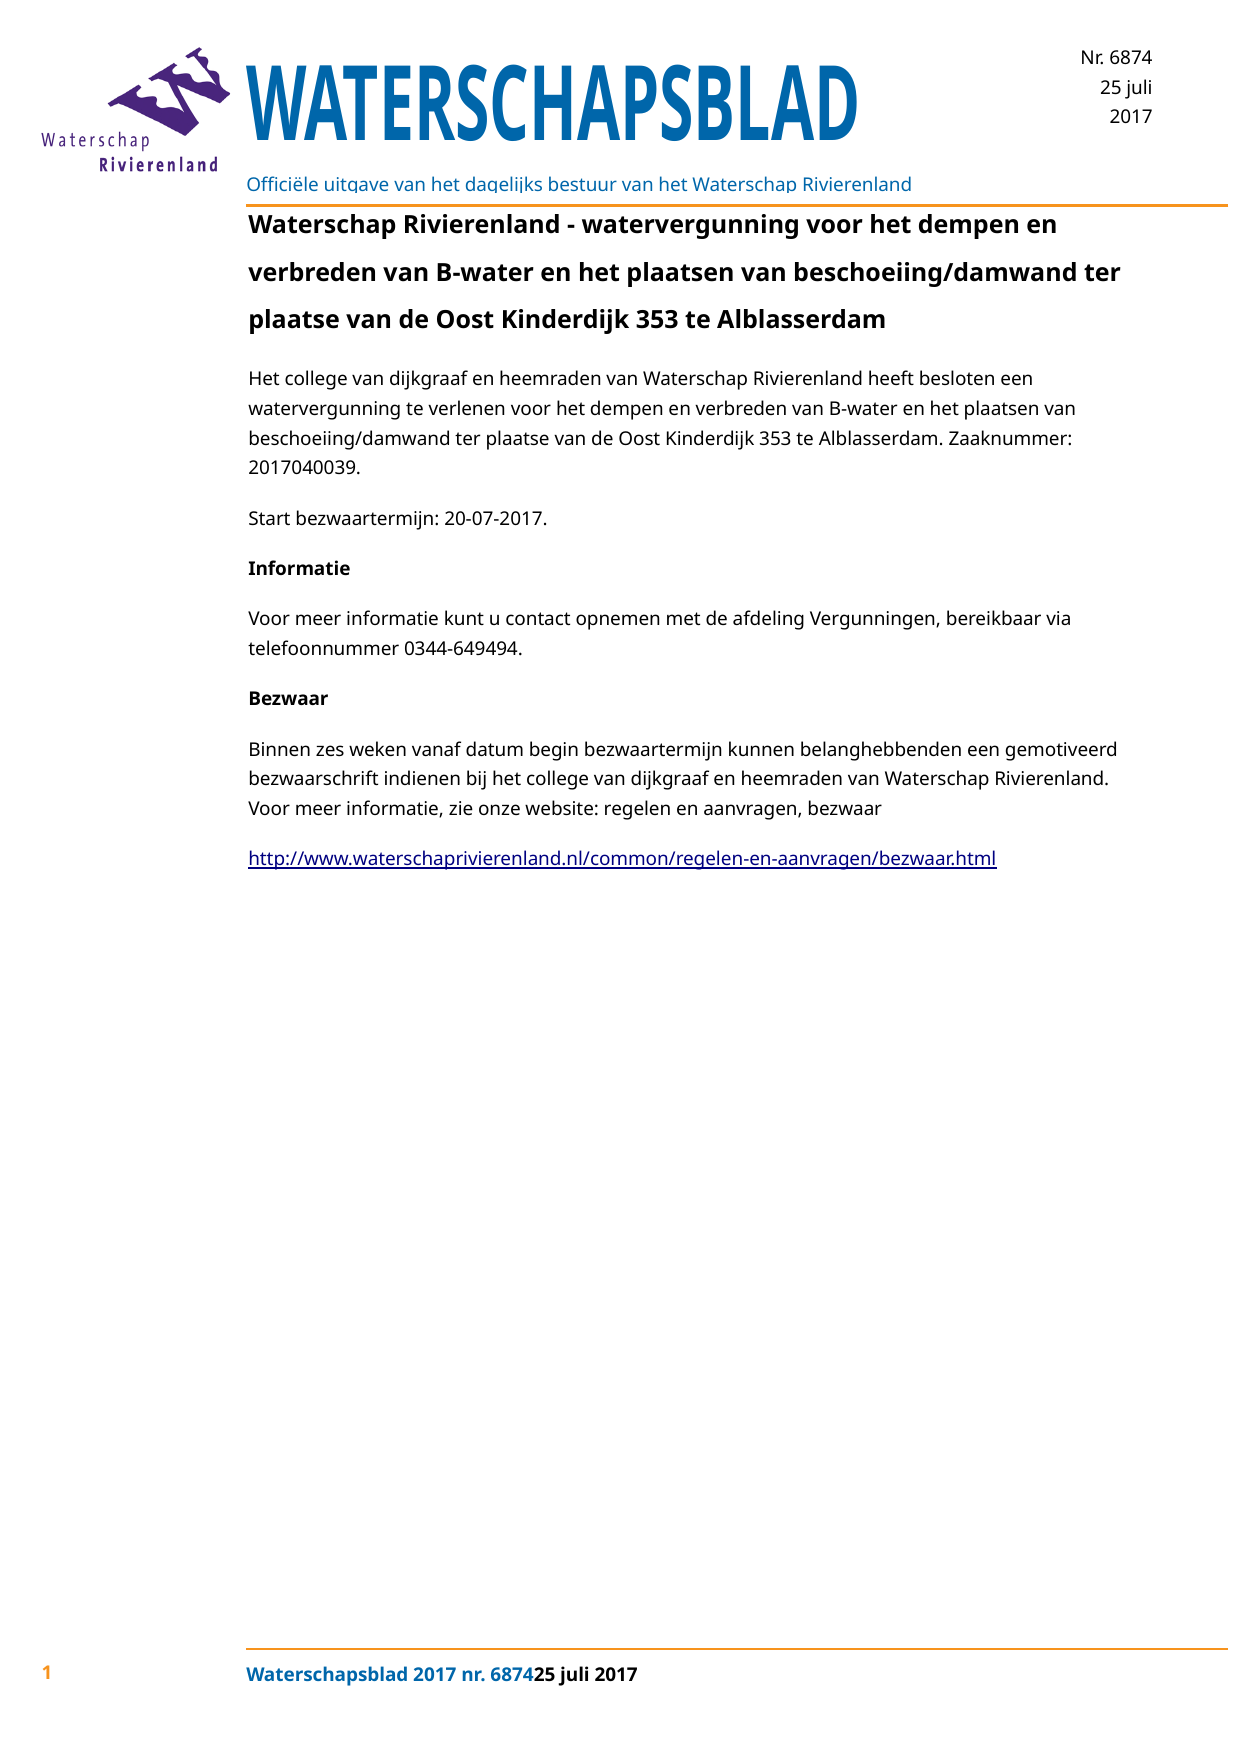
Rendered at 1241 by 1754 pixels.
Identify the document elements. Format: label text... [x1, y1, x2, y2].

text Waterschap Rivierenland - watervergunning voor het dempen en verbreden van B-water en het plaatsen van beschoeiing/damwand ter plaatse van de Oost Kinderdijk 353 te Alblasserdam [248, 207, 1152, 336]
text Bezwaar [248, 686, 1152, 711]
text http://www.waterschaprivierenland.nl/common/regelen-en-aanvragen/bezwaar.html [248, 846, 1152, 871]
picture [41, 47, 231, 172]
text Binnen zes weken vanaf datum begin bezwaartermijn kunnen belanghebbenden een gemotiveerd bezwaarschrift indienen bij het college van dijkgraaf en heemraden van Waterschap Rivierenland. Voor meer informatie, zie onze website: regelen en aanvragen, bezwaar [248, 736, 1152, 821]
text Het college van dijkgraaf en heemraden van Waterschap Rivierenland heeft besloten een watervergunning te verlenen voor het dempen en verbreden van B-water en het plaatsen van beschoeiing/damwand ter plaatse van de Oost Kinderdijk 353 te Alblasserdam. Zaaknummer: 2017040039. [248, 366, 1152, 480]
text Start bezwaartermijn: 20-07-2017. [248, 505, 1152, 530]
text Voor meer informatie kunt u contact opnemen met de afdeling Vergunningen, bereikbaar via telefoonnummer 0344-649494. [248, 606, 1152, 661]
text Informatie [248, 555, 1152, 581]
